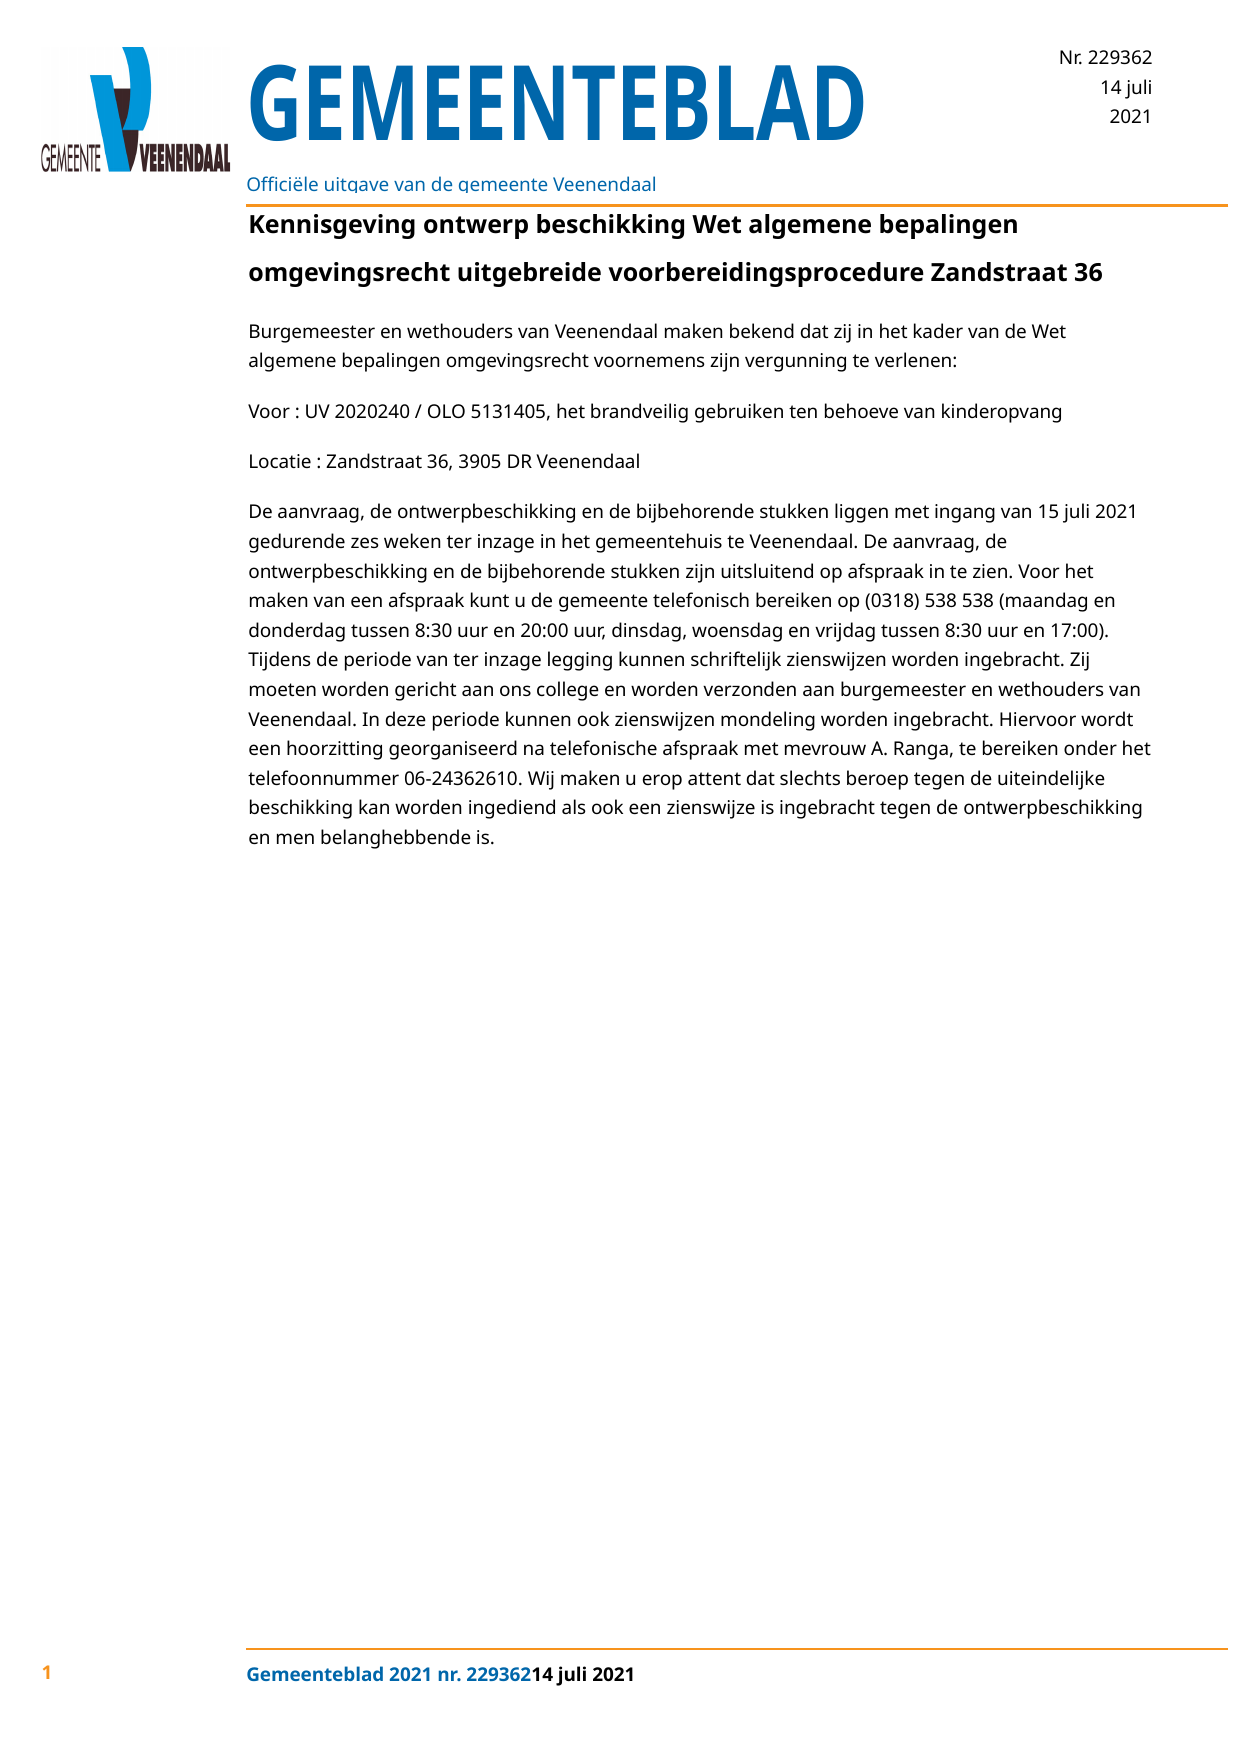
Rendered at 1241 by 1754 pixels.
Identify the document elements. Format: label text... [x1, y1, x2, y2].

picture [41, 47, 130, 172]
picture [123, 47, 231, 172]
text De aanvraag, de ontwerpbeschikking en de bijbehorende stukken liggen met ingang van 15 juli 2021 gedurende zes weken ter inzage in het gemeentehuis te Veenendaal. De aanvraag, de ontwerpbeschikking en de bijbehorende stukken zijn uitsluitend op afspraak in te zien. Voor het maken van een afspraak kunt u de gemeente telefonisch bereiken op (0318) 538 538 (maandag en donderdag tussen 8:30 uur en 20:00 uur, dinsdag, woensdag en vrijdag tussen 8:30 uur en 17:00). Tijdens de periode van ter inzage legging kunnen schriftelijk zienswijzen worden ingebracht. Zij moeten worden gericht aan ons college en worden verzonden aan burgemeester en wethouders van Veenendaal. In deze periode kunnen ook zienswijzen mondeling worden ingebracht. Hiervoor wordt een hoorzitting georganiseerd na telefonische afspraak met mevrouw A. Ranga, te bereiken onder het telefoonnummer 06-24362610. Wij maken u erop attent dat slechts beroep tegen de uiteindelijke beschikking kan worden ingediend als ook een zienswijze is ingebracht tegen de ontwerpbeschikking en men belanghebbende is. [248, 499, 1152, 850]
text Voor : UV 2020240 / OLO 5131405, het brandveilig gebruiken ten behoeve van kinderopvang [248, 398, 1152, 424]
text Burgemeester en wethouders van Veenendaal maken bekend dat zij in het kader van de Wet algemene bepalingen omgevingsrecht voornemens zijn vergunning te verlenen: [248, 318, 1152, 373]
text Locatie : Zandstraat 36, 3905 DR Veenendaal [248, 448, 1152, 474]
text Kennisgeving ontwerp beschikking Wet algemene bepalingen omgevingsrecht uitgebreide voorbereidingsprocedure Zandstraat 36 [248, 207, 1152, 288]
